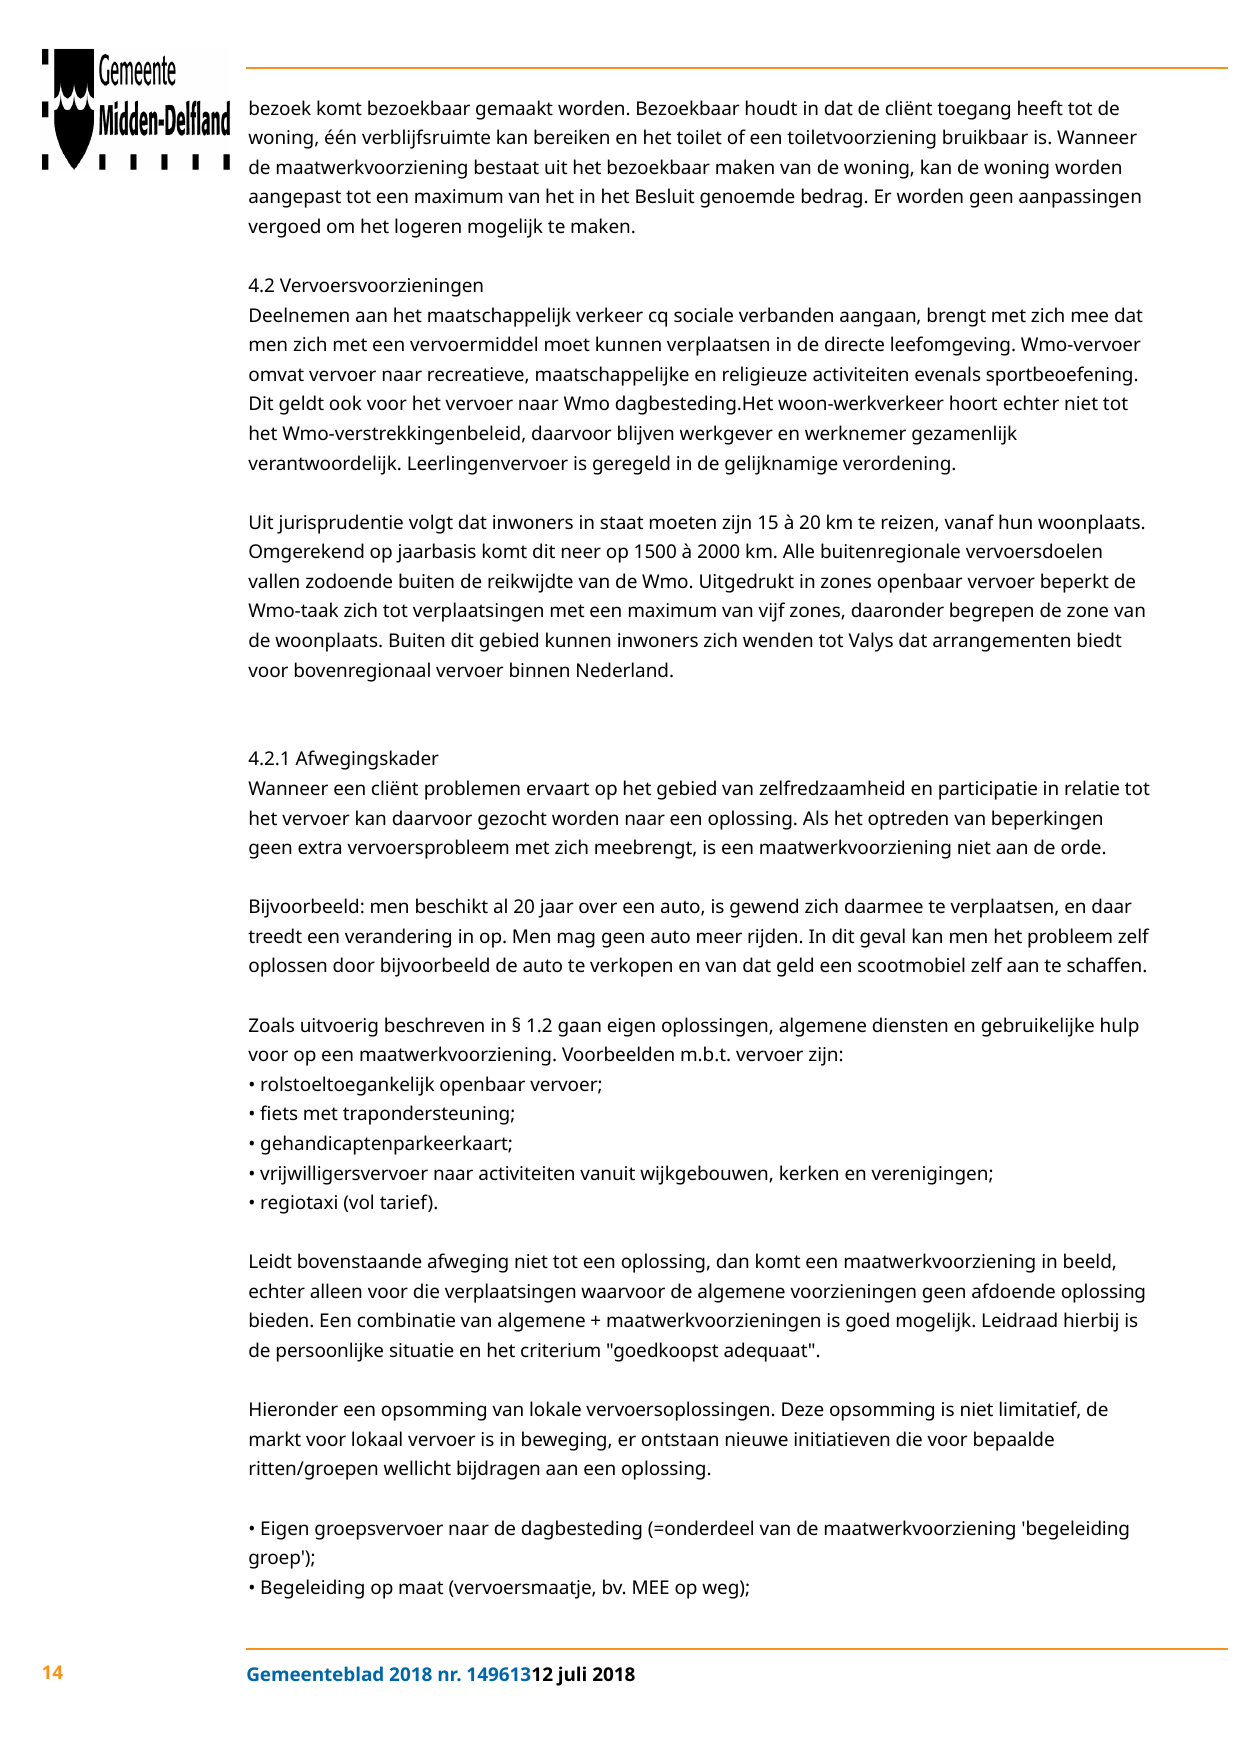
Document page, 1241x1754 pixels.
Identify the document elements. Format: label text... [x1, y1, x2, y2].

text 4.2.1 Afwegingskader [248, 746, 1152, 771]
text Leidt bovenstaande afweging niet tot een oplossing, dan komt een maatwerkvoorziening in beeld, echter alleen voor die verplaatsingen waarvoor de algemene voorzieningen geen afdoende oplossing bieden. Een combinatie van algemene + maatwerkvoorzieningen is goed mogelijk. Leidraad hierbij is de persoonlijke situatie en het criterium "goedkoopst adequaat". [248, 1248, 1152, 1363]
text • Begeleiding op maat (vervoersmaatje, bv. MEE op weg); [248, 1574, 1152, 1600]
picture [41, 47, 231, 172]
text 4.2 Vervoersvoorzieningen [248, 272, 1152, 298]
text • regiotaxi (vol tarief). [248, 1189, 1152, 1215]
text Deelnemen aan het maatschappelijk verkeer cq sociale verbanden aangaan, brengt met zich mee dat men zich met een vervoermiddel moet kunnen verplaatsen in de directe leefomgeving. Wmo-vervoer omvat vervoer naar recreatieve, maatschappelijke en religieuze activiteiten evenals sportbeoefening. Dit geldt ook voor het vervoer naar Wmo dagbesteding.Het woon-werkverkeer hoort echter niet tot het Wmo-verstrekkingenbeleid, daarvoor blijven werkgever en werknemer gezamenlijk verantwoordelijk. Leerlingenvervoer is geregeld in de gelijknamige verordening. [248, 302, 1152, 476]
text Bijvoorbeeld: men beschikt al 20 jaar over een auto, is gewend zich daarmee te verplaatsen, en daar treedt een verandering in op. Men mag geen auto meer rijden. In dit geval kan men het probleem zelf oplossen door bijvoorbeeld de auto te verkopen en van dat geld een scootmobiel zelf aan te schaffen. [248, 893, 1152, 978]
text Hieronder een opsomming van lokale vervoersoplossingen. Deze opsomming is niet limitatief, de markt voor lokaal vervoer is in beweging, er ontstaan nieuwe initiatieven die voor bepaalde ritten/groepen wellicht bijdragen aan een oplossing. [248, 1396, 1152, 1481]
text bezoek komt bezoekbaar gemaakt worden. Bezoekbaar houdt in dat de cliënt toegang heeft tot de woning, één verblijfsruimte kan bereiken en het toilet of een toiletvoorziening bruikbaar is. Wanneer de maatwerkvoorziening bestaat uit het bezoekbaar maken van de woning, kan de woning worden aangepast tot een maximum van het in het Besluit genoemde bedrag. Er worden geen aanpassingen vergoed om het logeren mogelijk te maken. [248, 95, 1152, 239]
text • vrijwilligersvervoer naar activiteiten vanuit wijkgebouwen, kerken en verenigingen; [248, 1160, 1152, 1186]
text • Eigen groepsvervoer naar de dagbesteding (=onderdeel van de maatwerkvoorziening 'begeleiding groep'); [248, 1515, 1152, 1570]
text Uit jurisprudentie volgt dat inwoners in staat moeten zijn 15 à 20 km te reizen, vanaf hun woonplaats. Omgerekend op jaarbasis komt dit neer op 1500 à 2000 km. Alle buitenregionale vervoersdoelen vallen zodoende buiten de reikwijdte van de Wmo. Uitgedrukt in zones openbaar vervoer beperkt de Wmo-taak zich tot verplaatsingen met een maximum van vijf zones, daaronder begrepen de zone van de woonplaats. Buiten dit gebied kunnen inwoners zich wenden tot Valys dat arrangementen biedt voor bovenregionaal vervoer binnen Nederland. [248, 509, 1152, 683]
text Wanneer een cliënt problemen ervaart op het gebied van zelfredzaamheid en participatie in relatie tot het vervoer kan daarvoor gezocht worden naar een oplossing. Als het optreden van beperkingen geen extra vervoersprobleem met zich meebrengt, is een maatwerkvoorziening niet aan de orde. [248, 775, 1152, 860]
text • fiets met trapondersteuning; [248, 1101, 1152, 1126]
text • rolstoeltoegankelijk openbaar vervoer; [248, 1071, 1152, 1097]
text Zoals uitvoerig beschreven in § 1.2 gaan eigen oplossingen, algemene diensten en gebruikelijke hulp voor op een maatwerkvoorziening. Voorbeelden m.b.t. vervoer zijn: [248, 1012, 1152, 1067]
text • gehandicaptenparkeerkaart; [248, 1130, 1152, 1156]
